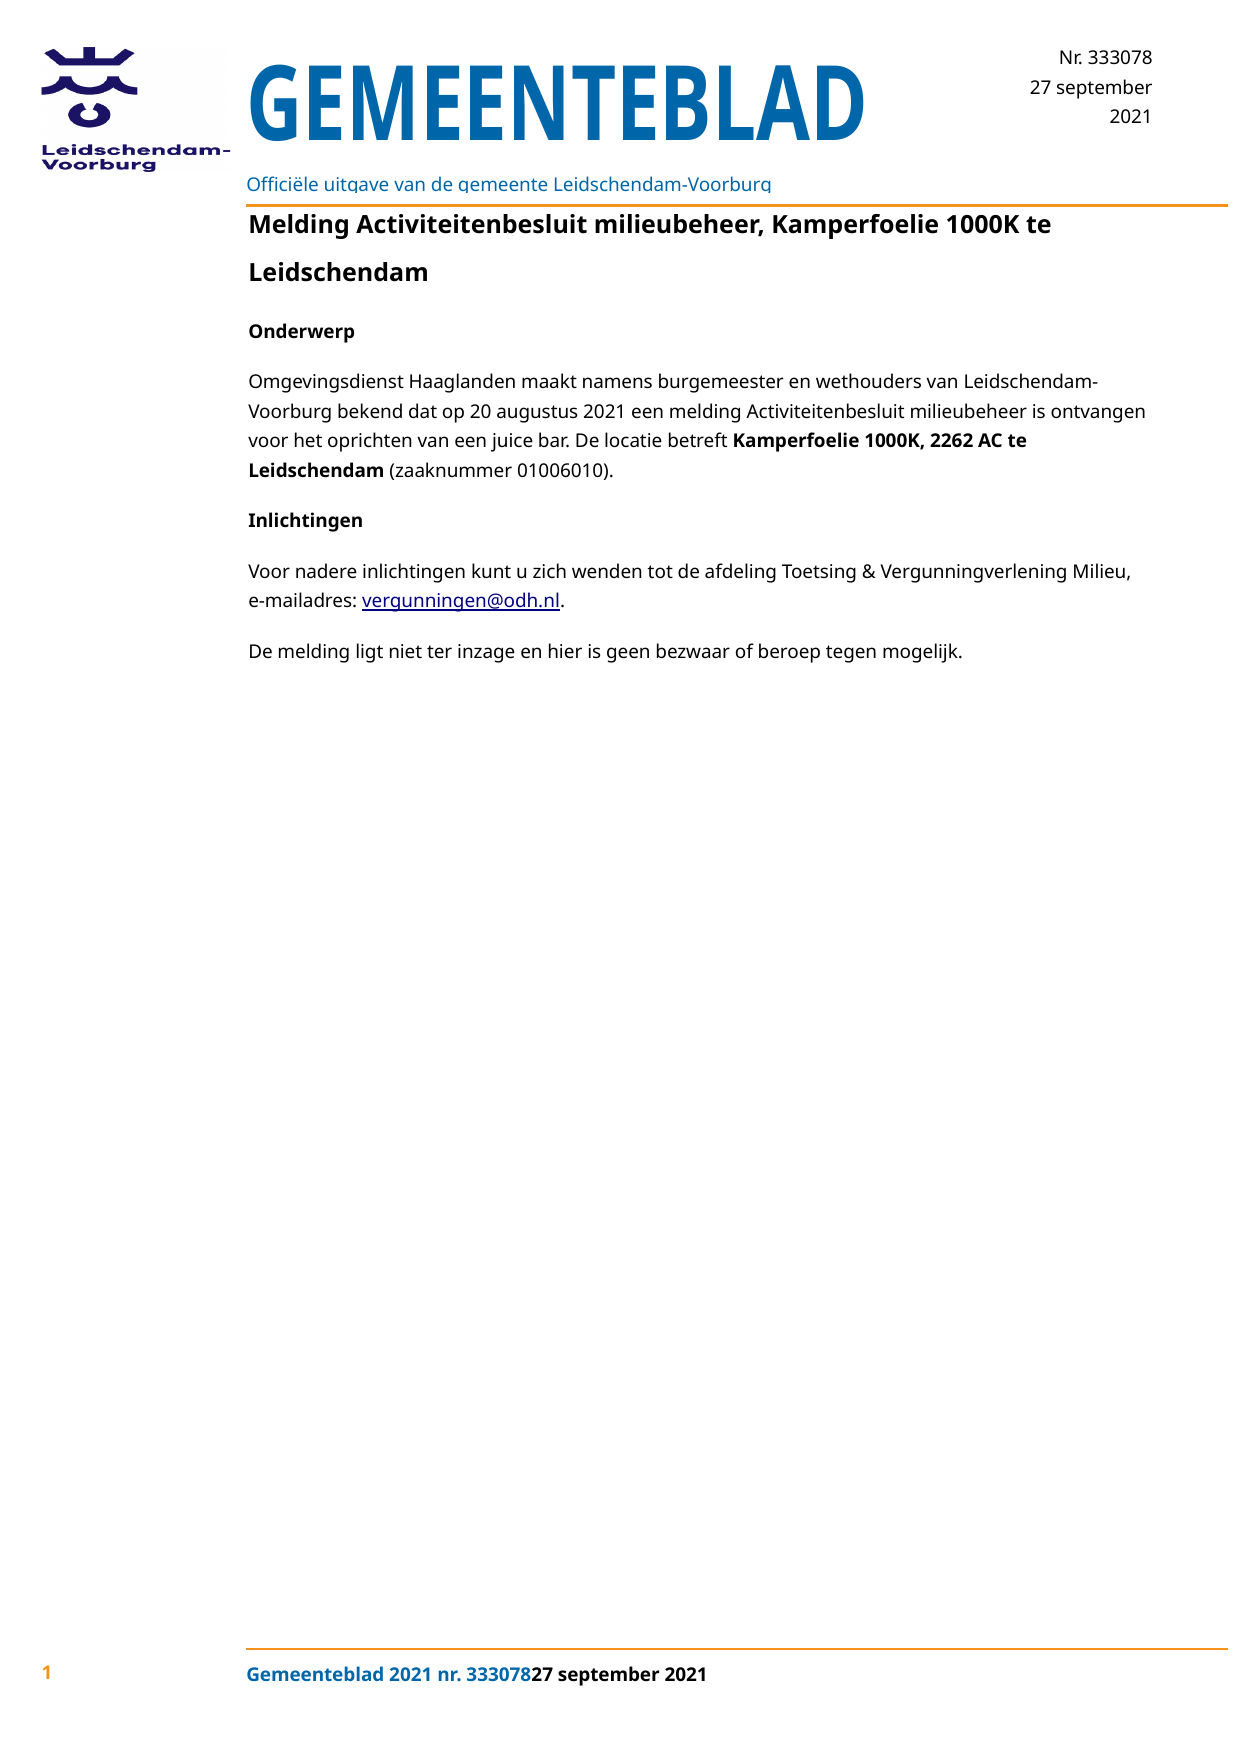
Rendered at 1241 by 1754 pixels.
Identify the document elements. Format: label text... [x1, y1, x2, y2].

text Omgevingsdienst Haaglanden maakt namens burgemeester en wethouders van Leidschendam-Voorburg bekend dat op 20 augustus 2021 een melding Activiteitenbesluit milieubeheer is ontvangen voor het oprichten van een juice bar. De locatie betreft Kamperfoelie 1000K, 2262 AC te Leidschendam (zaaknummer 01006010). [248, 368, 1152, 483]
text De melding ligt niet ter inzage en hier is geen bezwaar of beroep tegen mogelijk. [248, 638, 1152, 664]
text Onderwerp [248, 318, 1152, 344]
text Voor nadere inlichtingen kunt u zich wenden tot de afdeling Toetsing & Vergunningverlening Milieu, e-mailadres: vergunningen@odh.nl. [248, 558, 1152, 613]
text Inlichtingen [248, 507, 1152, 533]
picture [41, 47, 231, 172]
text Melding Activiteitenbesluit milieubeheer, Kamperfoelie 1000K te Leidschendam [248, 207, 1152, 288]
